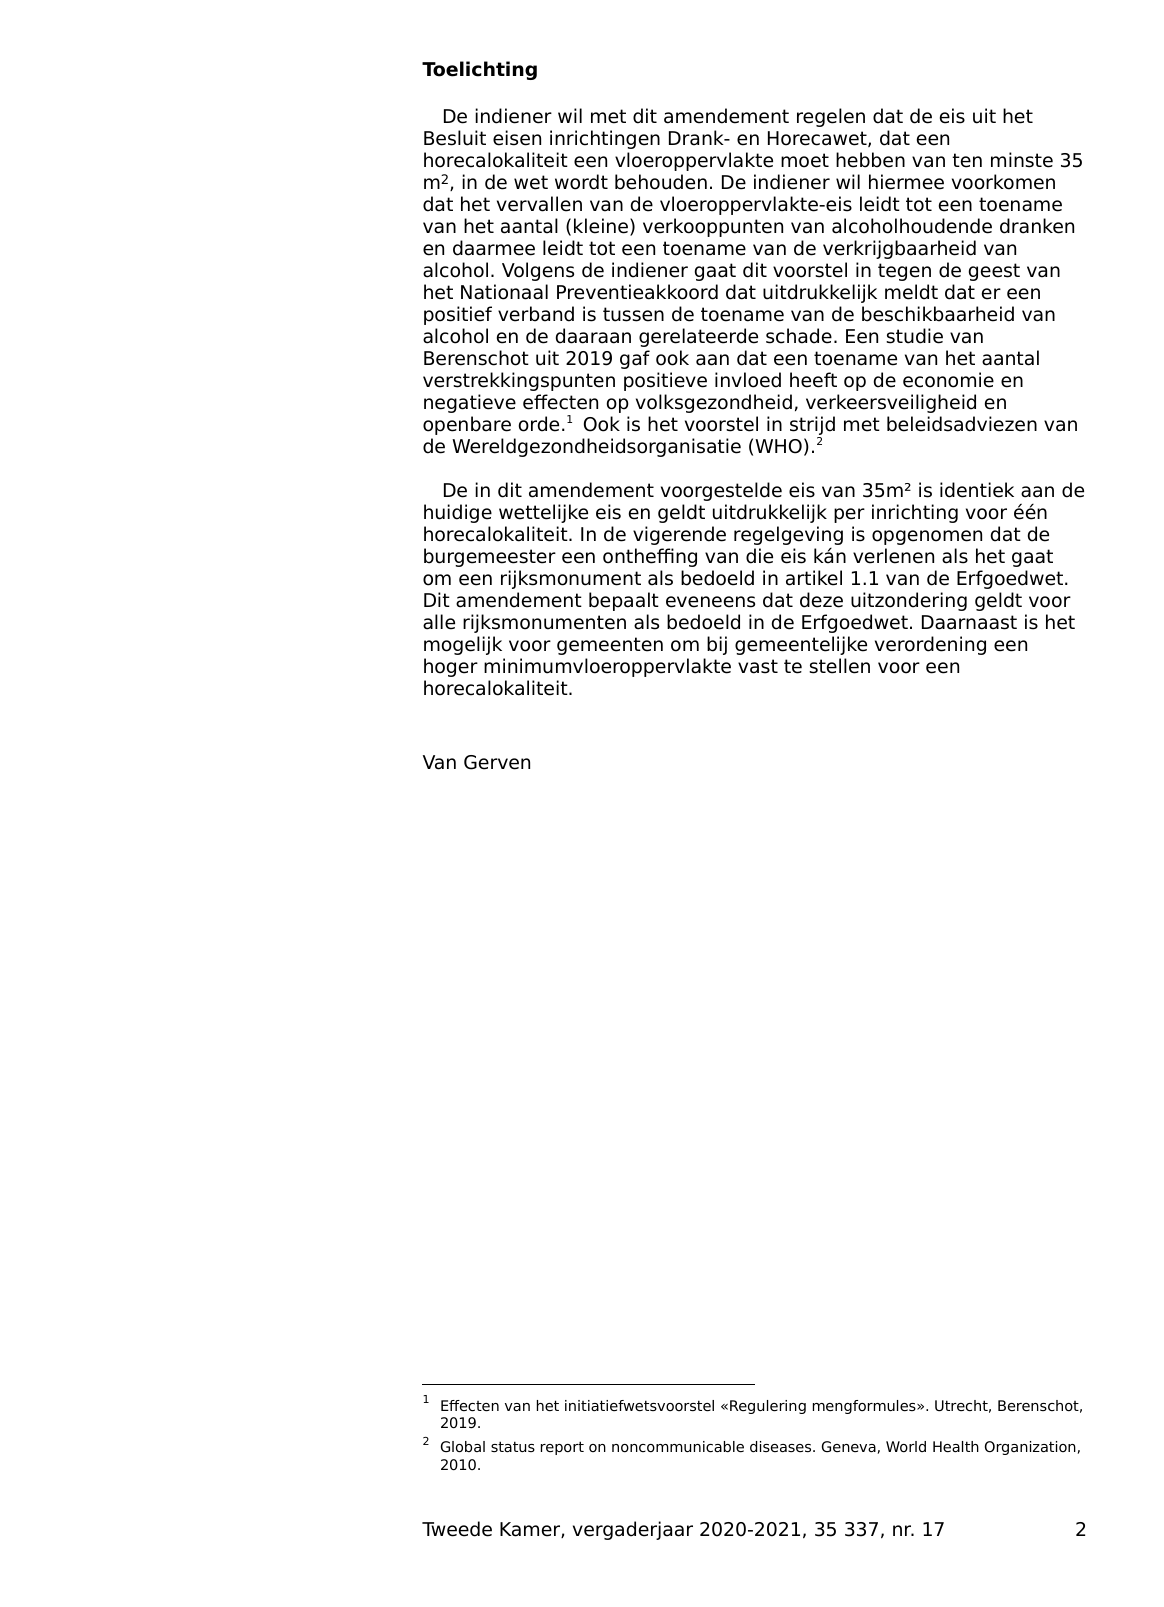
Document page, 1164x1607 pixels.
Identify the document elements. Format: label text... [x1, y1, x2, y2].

text De in dit amendement voorgestelde eis van 35m² is identiek aan de huidige wettelijke eis en geldt uitdrukkelijk per inrichting voor één horecalokaliteit. In de vigerende regelgeving is opgenomen dat de burgemeester een ontheffing van die eis kán verlenen als het gaat om een rijksmonument als bedoeld in artikel 1.1 van de Erfgoedwet. Dit amendement bepaalt eveneens dat deze uitzondering geldt voor alle rijksmonumenten als bedoeld in de Erfgoedwet. Daarnaast is het mogelijk voor gemeenten om bij gemeentelijke verordening een hoger minimumvloeroppervlakte vast te stellen voor een horecalokaliteit. [422, 480, 1087, 700]
text Van Gerven [422, 730, 1087, 774]
text De indiener wil met dit amendement regelen dat de eis uit het Besluit eisen inrichtingen Drank- en Horecawet, dat een horecalokaliteit een vloeroppervlakte moet hebben van ten minste 35 m2, in de wet wordt behouden. De indiener wil hiermee voorkomen dat het vervallen van de vloeroppervlakte-eis leidt tot een toename van het aantal (kleine) verkooppunten van alcoholhoudende dranken en daarmee leidt tot een toename van de verkrijgbaarheid van alcohol. Volgens de indiener gaat dit voorstel in tegen de geest van het Nationaal Preventieakkoord dat uitdrukkelijk meldt dat er een positief verband is tussen de toename van de beschikbaarheid van alcohol en de daaraan gerelateerde schade. Een studie van Berenschot uit 2019 gaf ook aan dat een toename van het aantal verstrekkingspunten positieve invloed heeft op de economie en negatieve effecten op volksgezondheid, verkeersveiligheid en openbare orde. Ook is het voorstel in strijd met beleidsadviezen van de Wereldgezondheidsorganisatie (WHO). [422, 106, 1087, 458]
subtitle Toelichting [422, 59, 1087, 81]
text Effecten van het initiatiefwetsvoorstel «Regulering mengformules». Utrecht, Berenschot, 2019. [422, 1393, 1087, 1432]
text Global status report on noncommunicable diseases. Geneva, World Health Organization, 2010. [422, 1435, 1087, 1474]
